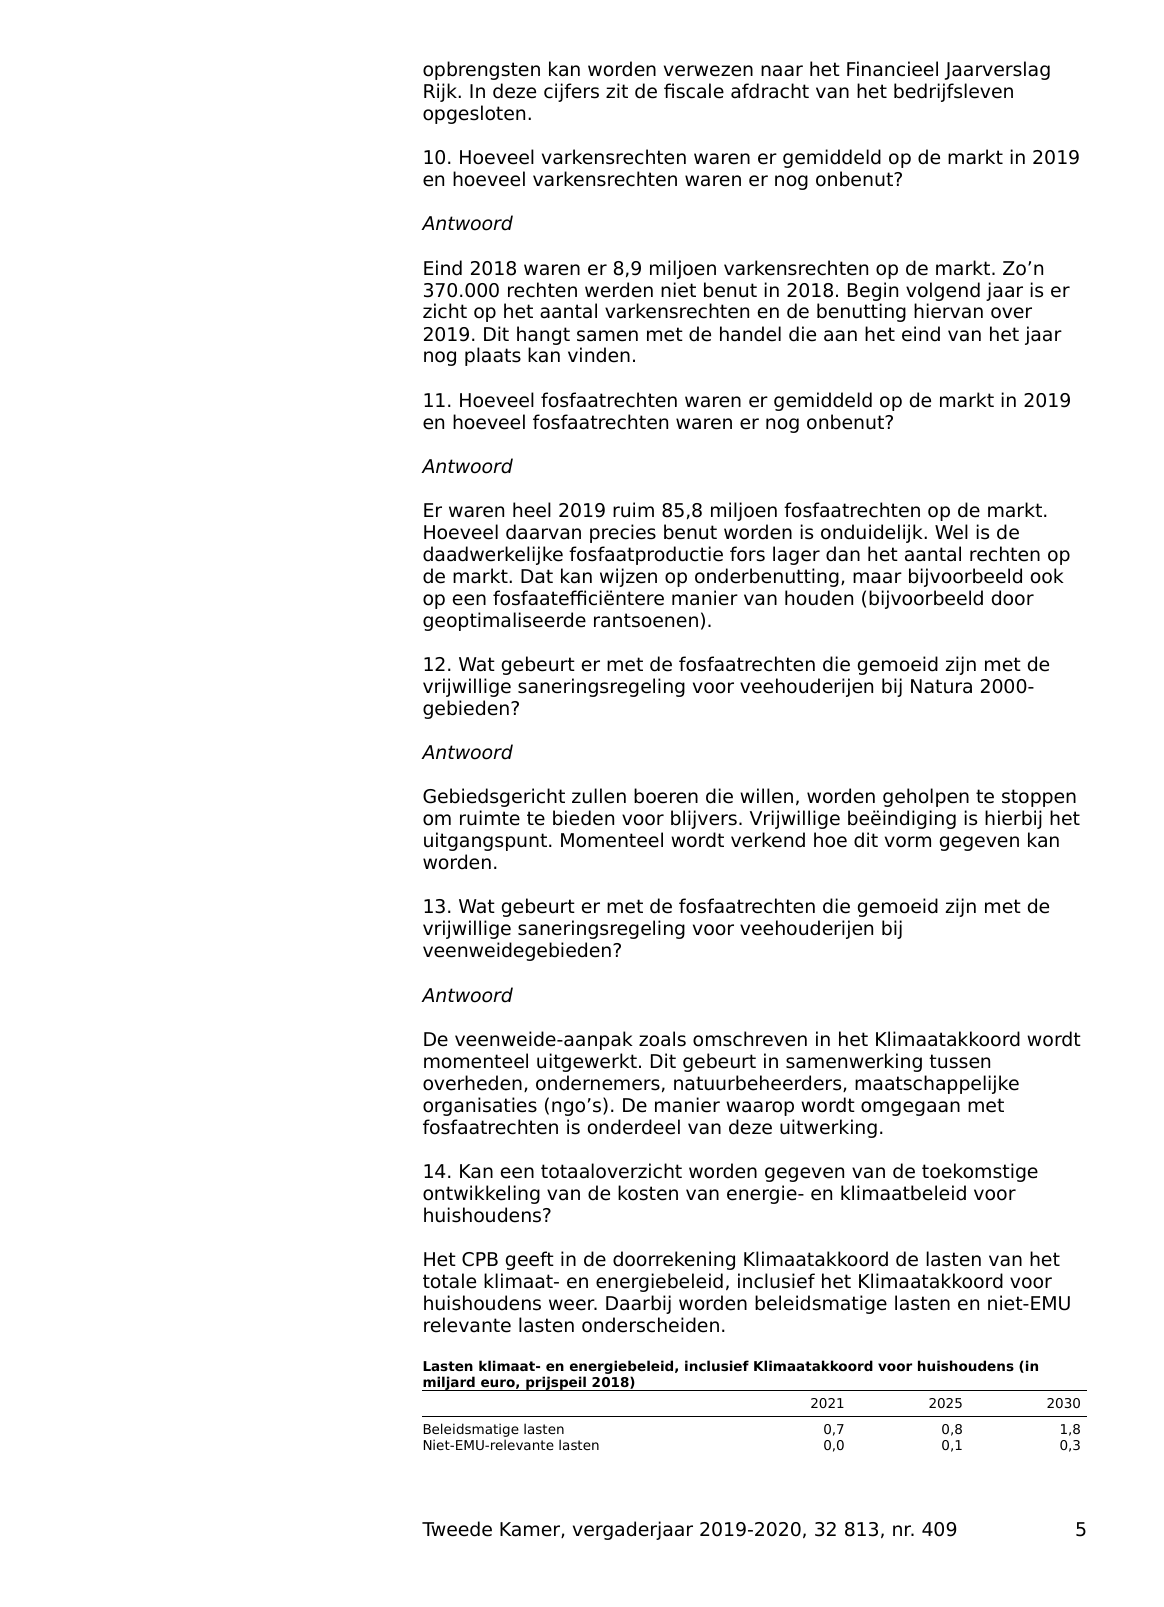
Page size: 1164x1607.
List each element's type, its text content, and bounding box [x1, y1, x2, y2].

table_cell 0,3 [969, 1438, 1087, 1453]
text 13. Wat gebeurt er met de fosfaatrechten die gemoeid zijn met de vrijwillige saneringsregeling voor veehouderijen bij veenweidegebieden? [422, 896, 1087, 962]
text 11. Hoeveel fosfaatrechten waren er gemiddeld op de markt in 2019 en hoeveel fosfaatrechten waren er nog onbenut? [422, 389, 1087, 433]
text opbrengsten kan worden verwezen naar het Financieel Jaarverslag Rijk. In deze cijfers zit de fiscale afdracht van het bedrijfsleven opgesloten. [422, 59, 1087, 125]
text 12. Wat gebeurt er met de fosfaatrechten die gemoeid zijn met de vrijwillige saneringsregeling voor veehouderijen bij Natura 2000-gebieden? [422, 654, 1087, 720]
text 14. Kan een totaaloverzicht worden gegeven van de toekomstige ontwikkeling van de kosten van energie- en klimaatbeleid voor huishoudens? [422, 1161, 1087, 1227]
text Het CPB geeft in de doorrekening Klimaatakkoord de lasten van het totale klimaat- en energiebeleid, inclusief het Klimaatakkoord voor huishoudens weer. Daarbij worden beleidsmatige lasten en niet-EMU relevante lasten onderscheiden. [422, 1249, 1087, 1337]
table_header Lasten klimaat- en energiebeleid, inclusief Klimaatakkoord voor huishoudens (in miljard euro, prijspeil 2018) [422, 1359, 1087, 1390]
subtitle Antwoord [422, 456, 1087, 478]
table_cell 0,7 [732, 1417, 850, 1438]
subtitle Antwoord [422, 742, 1087, 764]
text 10. Hoeveel varkensrechten waren er gemiddeld op de markt in 2019 en hoeveel varkensrechten waren er nog onbenut? [422, 147, 1087, 191]
text Eind 2018 waren er 8,9 miljoen varkensrechten op de markt. Zo’n 370.000 rechten werden niet benut in 2018. Begin volgend jaar is er zicht op het aantal varkensrechten en de benutting hiervan over 2019. Dit hangt samen met de handel die aan het eind van het jaar nog plaats kan vinden. [422, 257, 1087, 367]
text Er waren heel 2019 ruim 85,8 miljoen fosfaatrechten op de markt. Hoeveel daarvan precies benut worden is onduidelijk. Wel is de daadwerkelijke fosfaatproductie fors lager dan het aantal rechten op de markt. Dat kan wijzen op onderbenutting, maar bijvoorbeeld ook op een fosfaatefficiëntere manier van houden (bijvoorbeeld door geoptimaliseerde rantsoenen). [422, 500, 1087, 632]
table_cell 0,0 [732, 1438, 850, 1453]
table_cell [422, 1391, 732, 1416]
text De veenweide-aanpak zoals omschreven in het Klimaatakkoord wordt momenteel uitgewerkt. Dit gebeurt in samenwerking tussen overheden, ondernemers, natuurbeheerders, maatschappelijke organisaties (ngo’s). De manier waarop wordt omgegaan met fosfaatrechten is onderdeel van deze uitwerking. [422, 1029, 1087, 1138]
table_cell 1,8 [969, 1417, 1087, 1438]
table_cell 0,1 [850, 1438, 968, 1453]
table_cell 0,8 [850, 1417, 968, 1438]
table_cell Beleidsmatige lasten [422, 1417, 732, 1438]
table_cell 2030 [969, 1391, 1087, 1416]
subtitle Antwoord [422, 984, 1087, 1006]
subtitle Antwoord [422, 213, 1087, 235]
text Gebiedsgericht zullen boeren die willen, worden geholpen te stoppen om ruimte te bieden voor blijvers. Vrijwillige beëindiging is hierbij het uitgangspunt. Momenteel wordt verkend hoe dit vorm gegeven kan worden. [422, 786, 1087, 874]
table_cell Niet-EMU-relevante lasten [422, 1438, 732, 1453]
table_cell 2025 [850, 1391, 968, 1416]
table_cell 2021 [732, 1391, 850, 1416]
